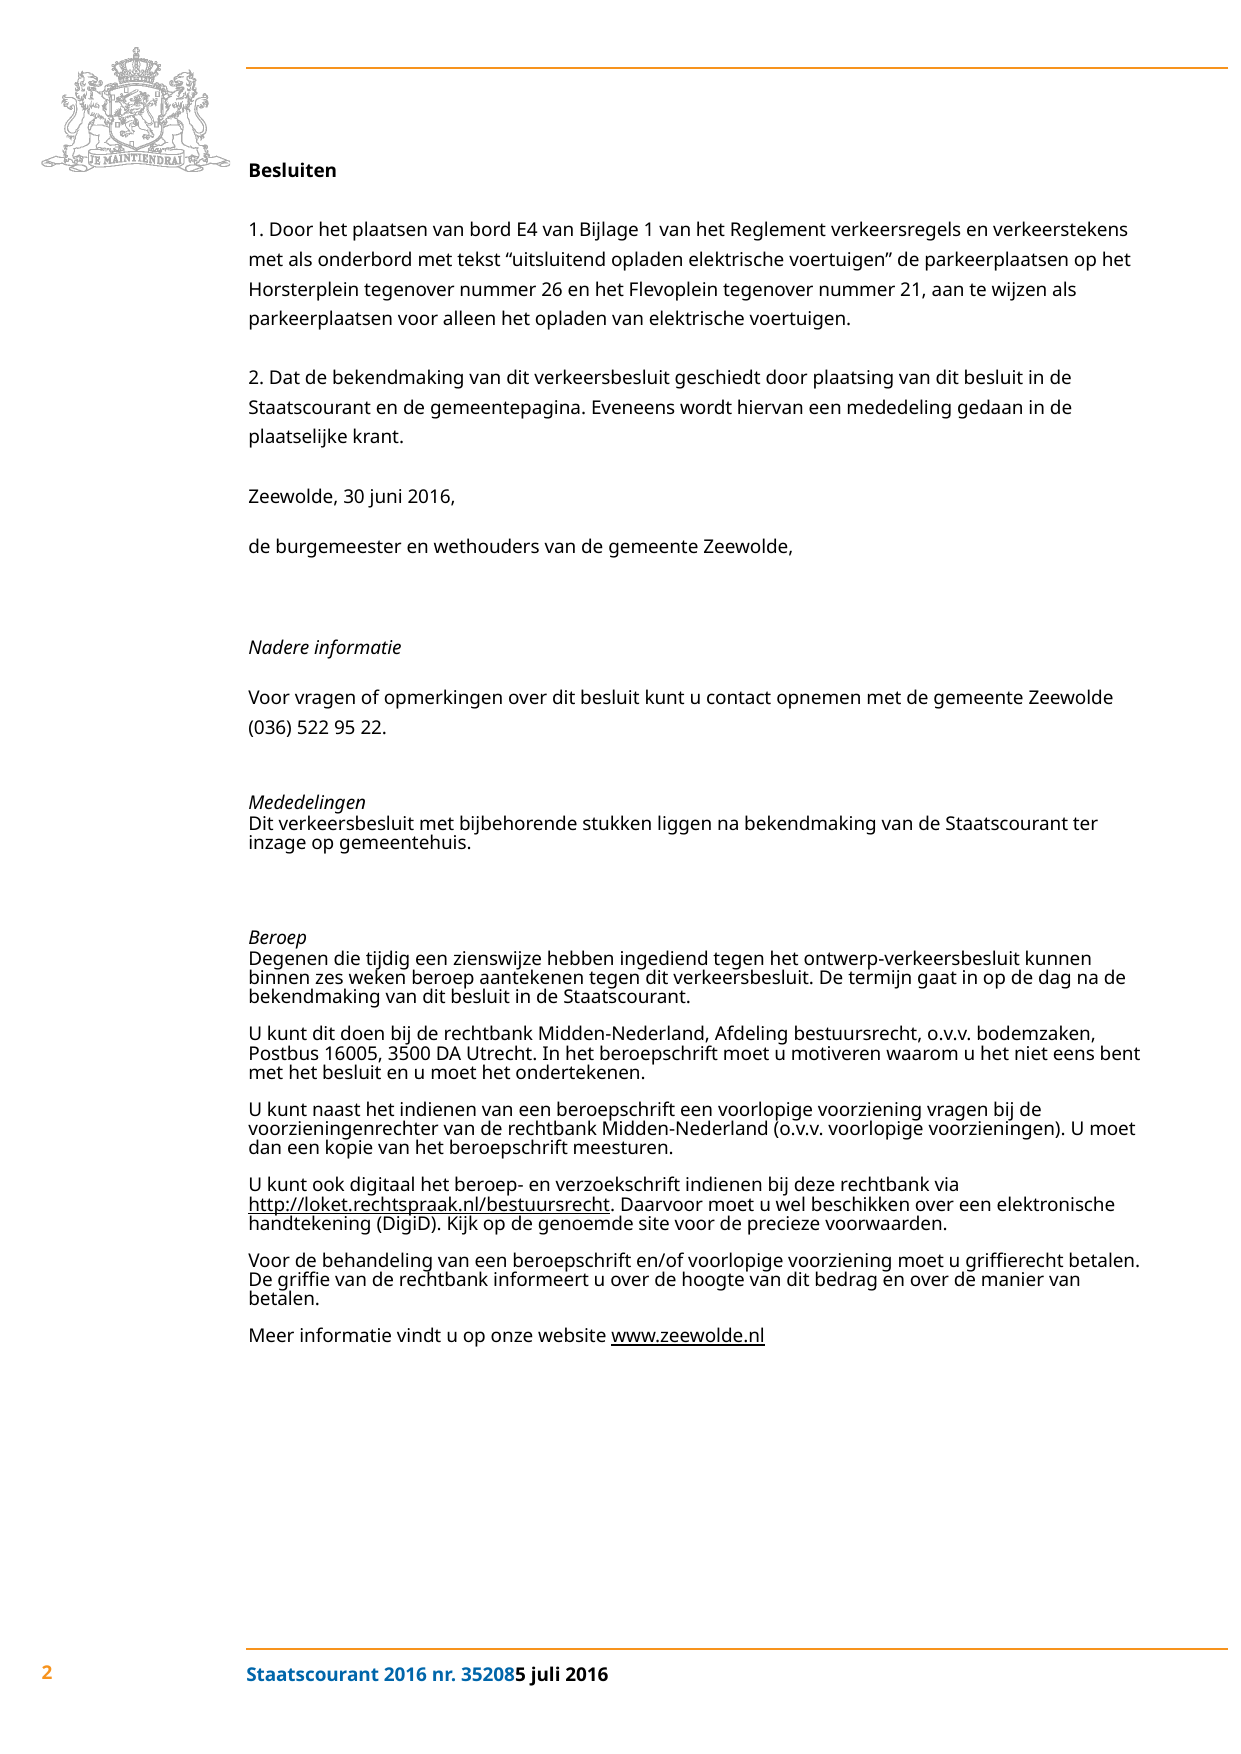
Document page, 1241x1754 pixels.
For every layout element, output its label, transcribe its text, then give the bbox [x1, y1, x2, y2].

text Voor vragen of opmerkingen over dit besluit kunt u contact opnemen met de gemeente Zeewolde (036) 522 95 22. [248, 684, 1152, 740]
picture [41, 47, 231, 172]
text Nadere informatie [248, 634, 1152, 660]
text U kunt ook digitaal het beroep- en verzoekschrift indienen bij deze rechtbank via http://loket.rechtspraak.nl/bestuursrecht. Daarvoor moet u wel beschikken over een elektronische handtekening (DigiD). Kijk op de genoemde site voor de precieze voorwaarden. [248, 1176, 1152, 1234]
text 1. Door het plaatsen van bord E4 van Bijlage 1 van het Reglement verkeersregels en verkeerstekens met als onderbord met tekst “uitsluitend opladen elektrische voertuigen” de parkeerplaatsen op het Horsterplein tegenover nummer 26 en het Flevoplein tegenover nummer 21, aan te wijzen als parkeerplaatsen voor alleen het opladen van elektrische voertuigen. [248, 217, 1152, 331]
text U kunt naast het indienen van een beroepschrift een voorlopige voorziening vragen bij de voorzieningenrechter van de rechtbank Midden-Nederland (o.v.v. voorlopige voorzieningen). U moet dan een kopie van het beroepschrift meesturen. [248, 1101, 1152, 1158]
text Meer informatie vindt u op onze website www.zeewolde.nl [248, 1327, 1152, 1347]
text Zeewolde, 30 juni 2016, [248, 483, 1152, 509]
text de burgemeester en wethouders van de gemeente Zeewolde, [248, 533, 1152, 559]
text U kunt dit doen bij de rechtbank Midden-Nederland, Afdeling bestuursrecht, o.v.v. bodemzaken, Postbus 16005, 3500 DA Utrecht. In het beroepschrift moet u motiveren waarom u het niet eens bent met het besluit en u moet het ondertekenen. [248, 1025, 1152, 1083]
text Voor de behandeling van een beroepschrift en/of voorlopige voorziening moet u griffierecht betalen. De griffie van de rechtbank informeert u over de hoogte van dit bedrag en over de manier van betalen. [248, 1252, 1152, 1309]
text Degenen die tijdig een zienswijze hebben ingediend tegen het ontwerp-verkeersbesluit kunnen binnen zes weken beroep aantekenen tegen dit verkeersbesluit. De termijn gaat in op de dag na de bekendmaking van dit besluit in de Staatscourant. [248, 950, 1152, 1007]
text Besluiten [248, 157, 1152, 183]
text Beroep [248, 924, 1152, 950]
text 2. Dat de bekendmaking van dit verkeersbesluit geschiedt door plaatsing van dit besluit in de Staatscourant en de gemeentepagina. Eveneens wordt hiervan een mededeling gedaan in de plaatselijke krant. [248, 364, 1152, 449]
text Mededelingen [248, 789, 1152, 815]
text Dit verkeersbesluit met bijbehorende stukken liggen na bekendmaking van de Staatscourant ter inzage op gemeentehuis. [248, 815, 1152, 853]
